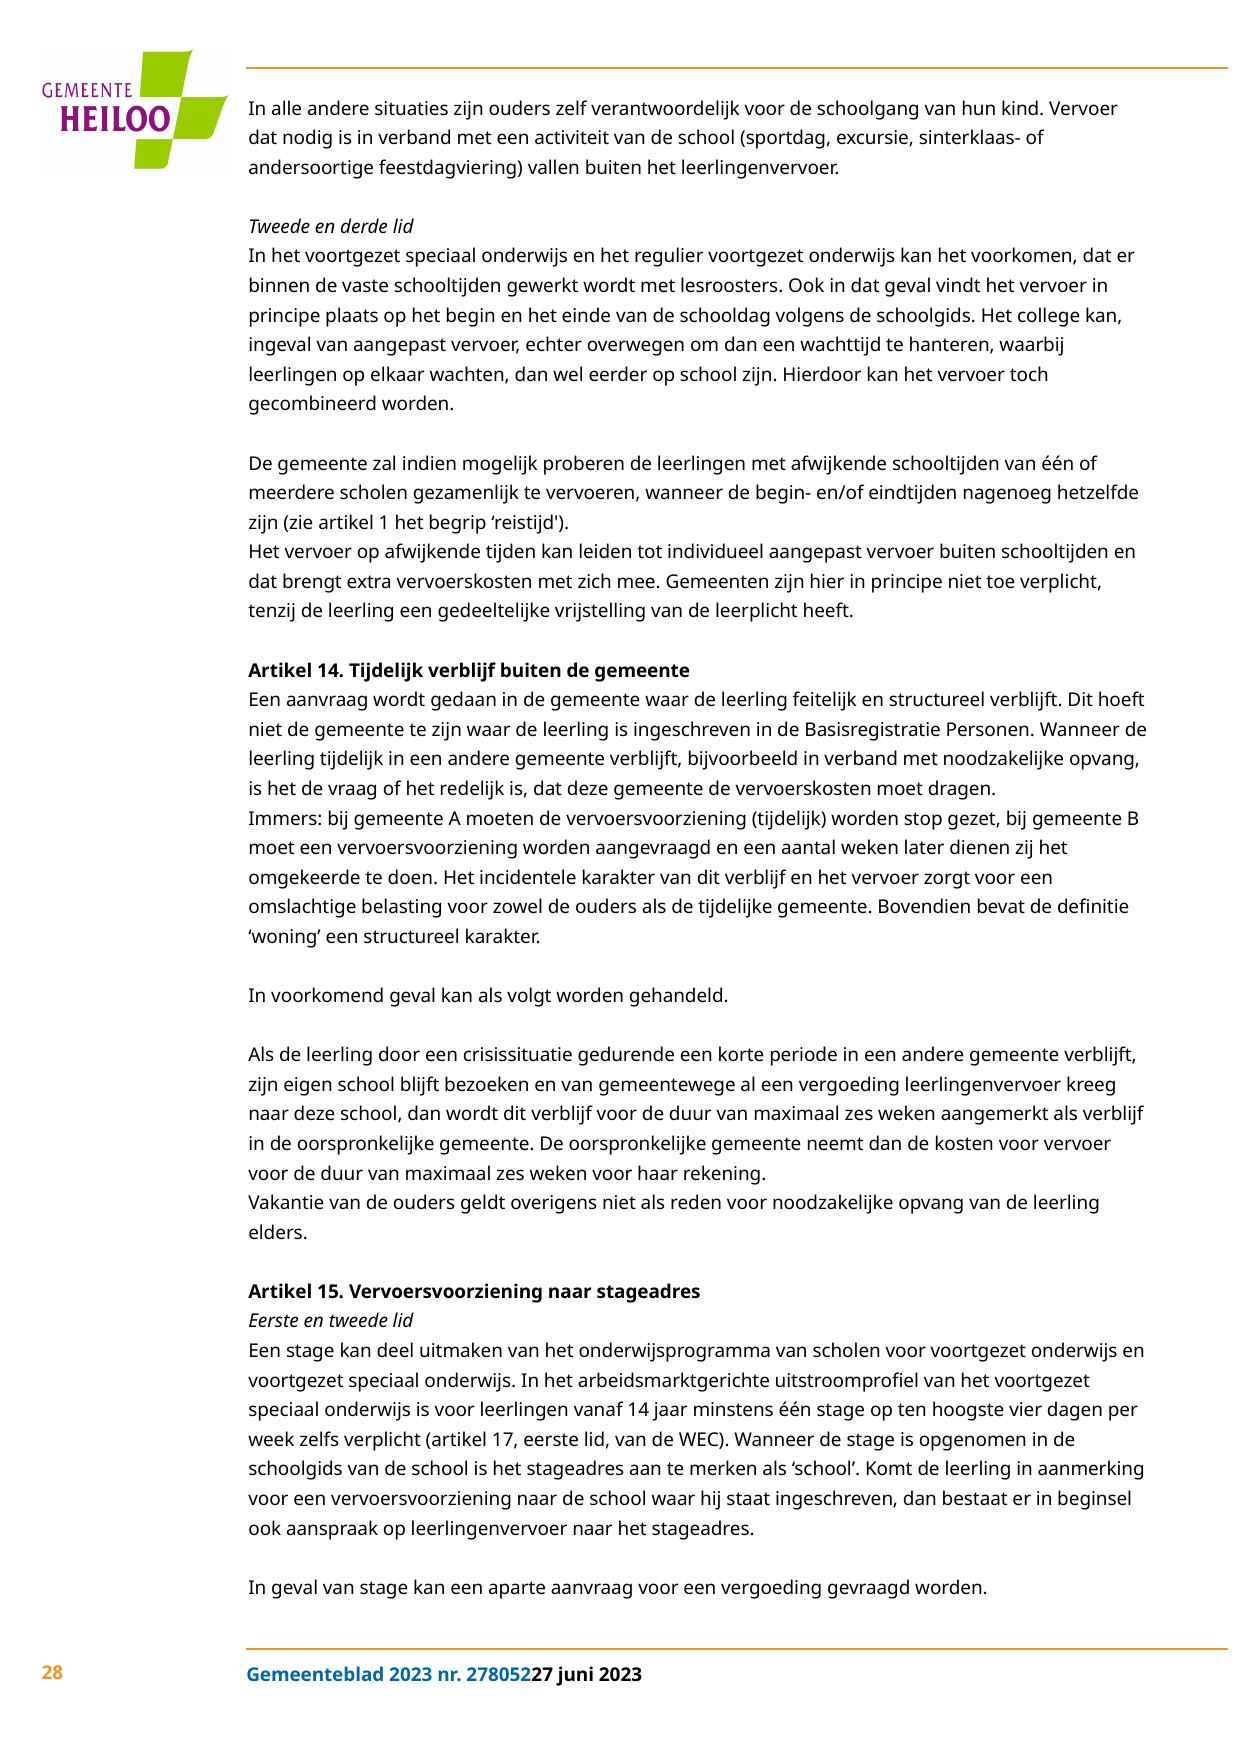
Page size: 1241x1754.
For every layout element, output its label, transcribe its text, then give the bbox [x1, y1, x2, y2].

text In voorkomend geval kan als volgt worden gehandeld. [248, 982, 1152, 1008]
text Een stage kan deel uitmaken van het onderwijsprogramma van scholen voor voortgezet onderwijs en voortgezet speciaal onderwijs. In het arbeidsmarktgerichte uitstroomprofiel van het voortgezet speciaal onderwijs is voor leerlingen vanaf 14 jaar minstens één stage op ten hoogste vier dagen per week zelfs verplicht (artikel 17, eerste lid, van de WEC). Wanneer de stage is opgenomen in de [248, 1337, 1152, 1452]
text Eerste en tweede lid [248, 1308, 1152, 1333]
text Artikel 14. Tijdelijk verblijf buiten de gemeente [248, 657, 1152, 683]
text In geval van stage kan een aparte aanvraag voor een vergoeding gevraagd worden. [248, 1574, 1152, 1600]
text Immers: bij gemeente A moeten de vervoersvoorziening (tijdelijk) worden stop gezet, bij gemeente B moet een vervoersvoorziening worden aangevraagd en een aantal weken later dienen zij het omgekeerde te doen. Het incidentele karakter van dit verblijf en het vervoer zorgt voor een omslachtige belasting voor zowel de ouders als de tijdelijke gemeente. Bovendien bevat de definitie ‘woning’ een structureel karakter. [248, 805, 1152, 949]
text In alle andere situaties zijn ouders zelf verantwoordelijk voor de schoolgang van hun kind. Vervoer dat nodig is in verband met een activiteit van de school (sportdag, excursie, sinterklaas- of andersoortige feestdagviering) vallen buiten het leerlingenvervoer. [248, 95, 1152, 180]
text schoolgids van de school is het stageadres aan te merken als ‘school’. Komt de leerling in aanmerking voor een vervoersvoorziening naar de school waar hij staat ingeschreven, dan bestaat er in beginsel ook aanspraak op leerlingenvervoer naar het stageadres. [248, 1456, 1152, 1541]
text Een aanvraag wordt gedaan in de gemeente waar de leerling feitelijk en structureel verblijft. Dit hoeft niet de gemeente te zijn waar de leerling is ingeschreven in de Basisregistratie Personen. Wanneer de leerling tijdelijk in een andere gemeente verblijft, bijvoorbeeld in verband met noodzakelijke opvang, is het de vraag of het redelijk is, dat deze gemeente de vervoerskosten moet dragen. [248, 686, 1152, 801]
text Artikel 15. Vervoersvoorziening naar stageadres [248, 1278, 1152, 1304]
text De gemeente zal indien mogelijk proberen de leerlingen met afwijkende schooltijden van één of meerdere scholen gezamenlijk te vervoeren, wanneer de begin- en/of eindtijden nagenoeg hetzelfde zijn (zie artikel 1 het begrip ‘reistijd'). [248, 450, 1152, 535]
picture [41, 47, 231, 172]
text Tweede en derde lid [248, 213, 1152, 239]
text Het vervoer op afwijkende tijden kan leiden tot individueel aangepast vervoer buiten schooltijden en dat brengt extra vervoerskosten met zich mee. Gemeenten zijn hier in principe niet toe verplicht, tenzij de leerling een gedeeltelijke vrijstelling van de leerplicht heeft. [248, 538, 1152, 623]
text Vakantie van de ouders geldt overigens niet als reden voor noodzakelijke opvang van de leerling elders. [248, 1189, 1152, 1245]
text In het voortgezet speciaal onderwijs en het regulier voortgezet onderwijs kan het voorkomen, dat er binnen de vaste schooltijden gewerkt wordt met lesroosters. Ook in dat geval vindt het vervoer in principe plaats op het begin en het einde van de schooldag volgens de schoolgids. Het college kan, ingeval van aangepast vervoer, echter overwegen om dan een wachttijd te hanteren, waarbij leerlingen op elkaar wachten, dan wel eerder op school zijn. Hierdoor kan het vervoer toch gecombineerd worden. [248, 243, 1152, 416]
text Als de leerling door een crisissituatie gedurende een korte periode in een andere gemeente verblijft, zijn eigen school blijft bezoeken en van gemeentewege al een vergoeding leerlingenvervoer kreeg naar deze school, dan wordt dit verblijf voor de duur van maximaal zes weken aangemerkt als verblijf in de oorspronkelijke gemeente. De oorspronkelijke gemeente neemt dan de kosten voor vervoer voor de duur van maximaal zes weken voor haar rekening. [248, 1041, 1152, 1186]
